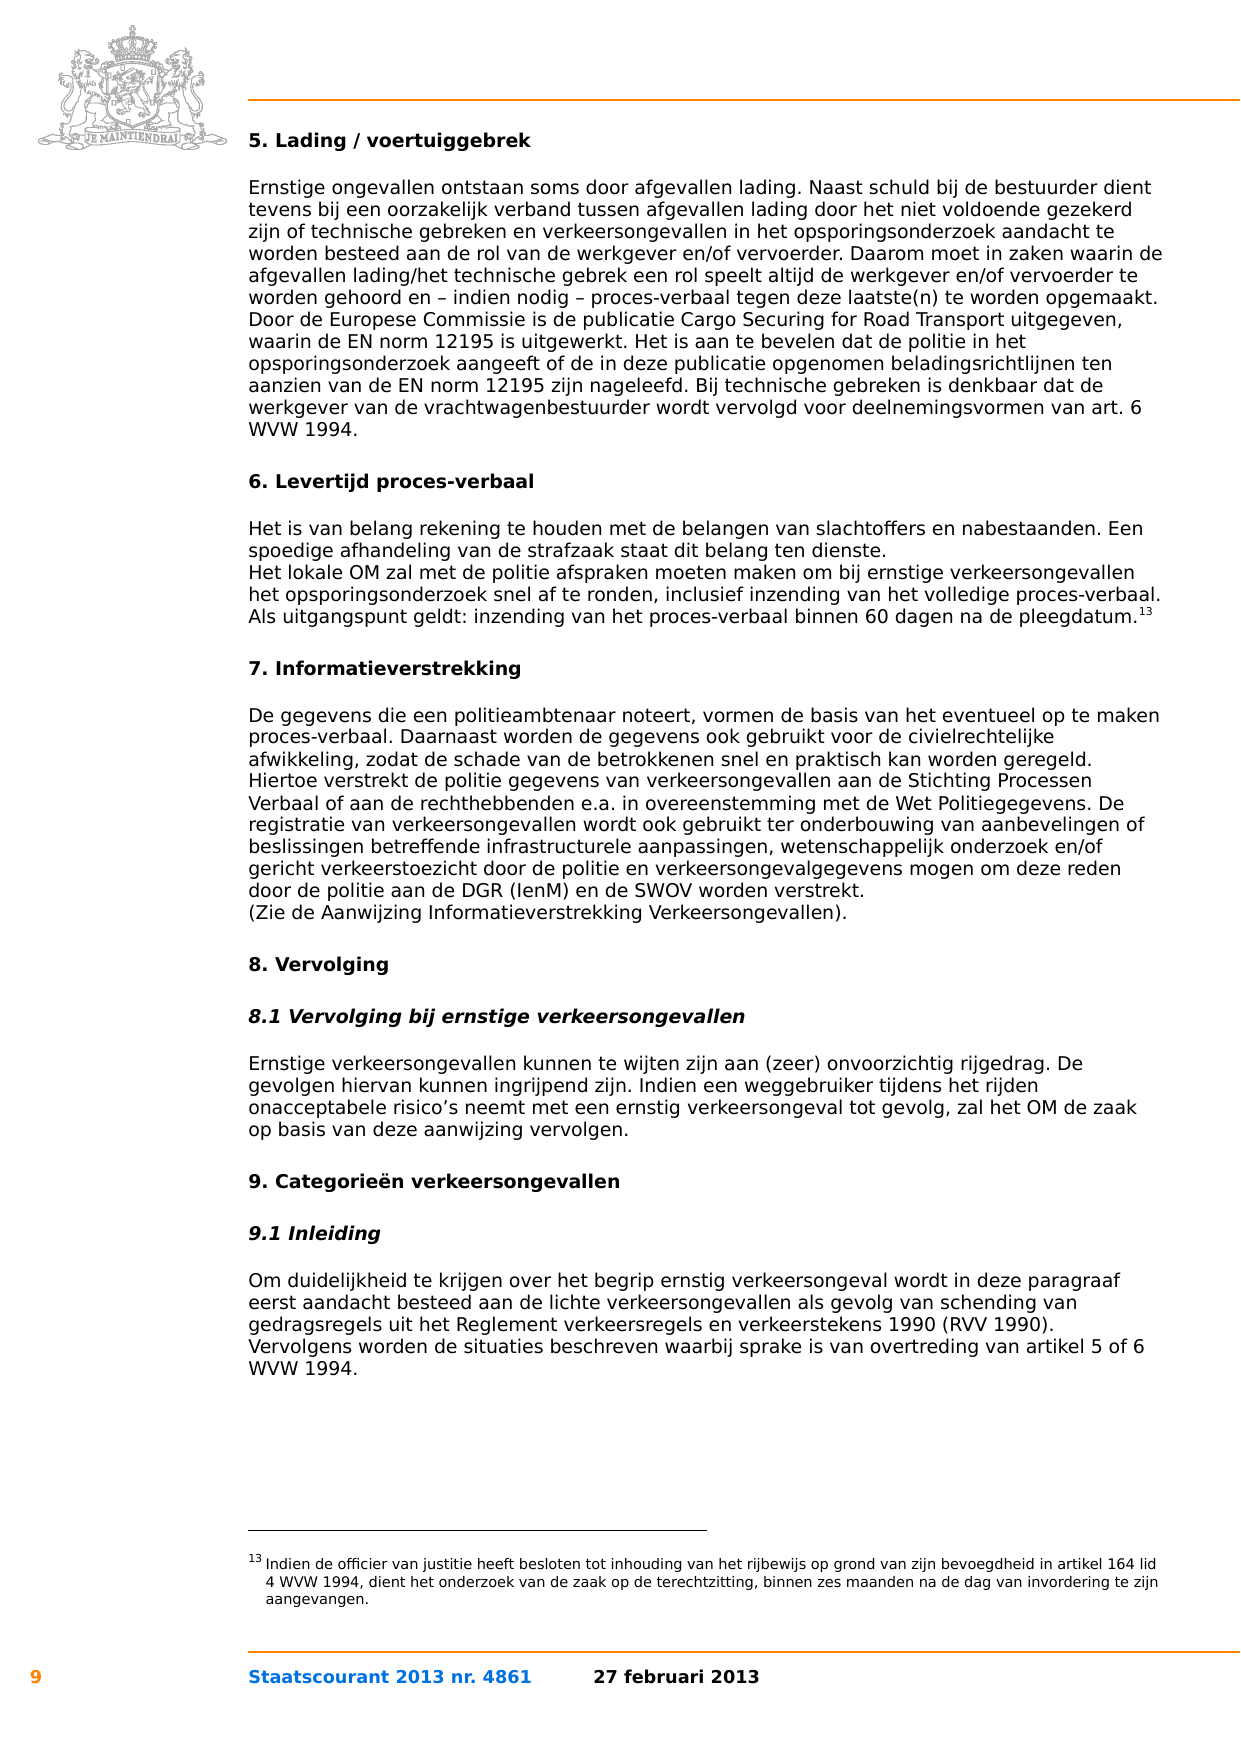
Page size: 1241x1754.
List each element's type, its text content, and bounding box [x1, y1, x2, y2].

subtitle 9.1 Inleiding [248, 1223, 1163, 1245]
subtitle 5. Lading / voertuiggebrek [248, 130, 1163, 152]
subtitle 7. Informatieverstrekking [248, 657, 1163, 679]
subtitle 8.1 Vervolging bij ernstige verkeersongevallen [248, 1006, 1163, 1028]
subtitle 8. Vervolging [248, 954, 1163, 976]
picture [38, 25, 227, 150]
text Als uitgangspunt geldt: inzending van het proces-verbaal binnen 60 dagen na de pleegdatum. [248, 606, 1163, 627]
text Het lokale OM zal met de politie afspraken moeten maken om bij ernstige verkeersongevallen het opsporingsonderzoek snel af te ronden, inclusief inzending van het volledige proces-verbaal. [248, 562, 1163, 606]
text (Zie de Aanwijzing Informatieverstrekking Verkeersongevallen). [248, 902, 1163, 924]
text Het is van belang rekening te houden met de belangen van slachtoffers en nabestaanden. Een spoedige afhandeling van de strafzaak staat dit belang ten dienste. [248, 518, 1163, 562]
text Indien de officier van justitie heeft besloten tot inhouding van het rijbewijs op grond van zijn bevoegdheid in artikel 164 lid 4 WVW 1994, dient het onderzoek van de zaak op de terechtzitting, binnen zes maanden na de dag van invordering te zijn aangevangen. [248, 1552, 1163, 1608]
subtitle 6. Levertijd proces-verbaal [248, 471, 1163, 493]
text De gegevens die een politieambtenaar noteert, vormen de basis van het eventueel op te maken proces-verbaal. Daarnaast worden de gegevens ook gebruikt voor de civielrechtelijke afwikkeling, zodat de schade van de betrokkenen snel en praktisch kan worden geregeld. Hiertoe verstrekt de politie gegevens van verkeersongevallen aan de Stichting Processen Verbaal of aan de rechthebbenden e.a. in overeenstemming met de Wet Politiegegevens. De registratie van verkeersongevallen wordt ook gebruikt ter onderbouwing van aanbevelingen of beslissingen betreffende infrastructurele aanpassingen, wetenschappelijk onderzoek en/of gericht verkeerstoezicht door de politie en verkeersongevalgegevens mogen om deze reden door de politie aan de DGR (IenM) en de SWOV worden verstrekt. [248, 704, 1163, 902]
text Ernstige ongevallen ontstaan soms door afgevallen lading. Naast schuld bij de bestuurder dient tevens bij een oorzakelijk verband tussen afgevallen lading door het niet voldoende gezekerd zijn of technische gebreken en verkeersongevallen in het opsporingsonderzoek aandacht te worden besteed aan de rol van de werkgever en/of vervoerder. Daarom moet in zaken waarin de afgevallen lading/het technische gebrek een rol speelt altijd de werkgever en/of vervoerder te worden gehoord en – indien nodig – proces-verbaal tegen deze laatste(n) te worden opgemaakt. Door de Europese Commissie is de publicatie Cargo Securing for Road Transport uitgegeven, waarin de EN norm 12195 is uitgewerkt. Het is aan te bevelen dat de politie in het opsporingsonderzoek aangeeft of de in deze publicatie opgenomen beladingsrichtlijnen ten aanzien van de EN norm 12195 zijn nageleefd. Bij technische gebreken is denkbaar dat de werkgever van de vrachtwagenbestuurder wordt vervolgd voor deelnemingsvormen van art. 6 WVW 1994. [248, 177, 1163, 441]
text Ernstige verkeersongevallen kunnen te wijten zijn aan (zeer) onvoorzichtig rijgedrag. De gevolgen hiervan kunnen ingrijpend zijn. Indien een weggebruiker tijdens het rijden onacceptabele risico’s neemt met een ernstig verkeersongeval tot gevolg, zal het OM de zaak op basis van deze aanwijzing vervolgen. [248, 1053, 1163, 1141]
text Om duidelijkheid te krijgen over het begrip ernstig verkeersongeval wordt in deze paragraaf eerst aandacht besteed aan de lichte verkeersongevallen als gevolg van schending van gedragsregels uit het Reglement verkeersregels en verkeerstekens 1990 (RVV 1990). Vervolgens worden de situaties beschreven waarbij sprake is van overtreding van artikel 5 of 6 WVW 1994. [248, 1270, 1163, 1380]
subtitle 9. Categorieën verkeersongevallen [248, 1171, 1163, 1193]
